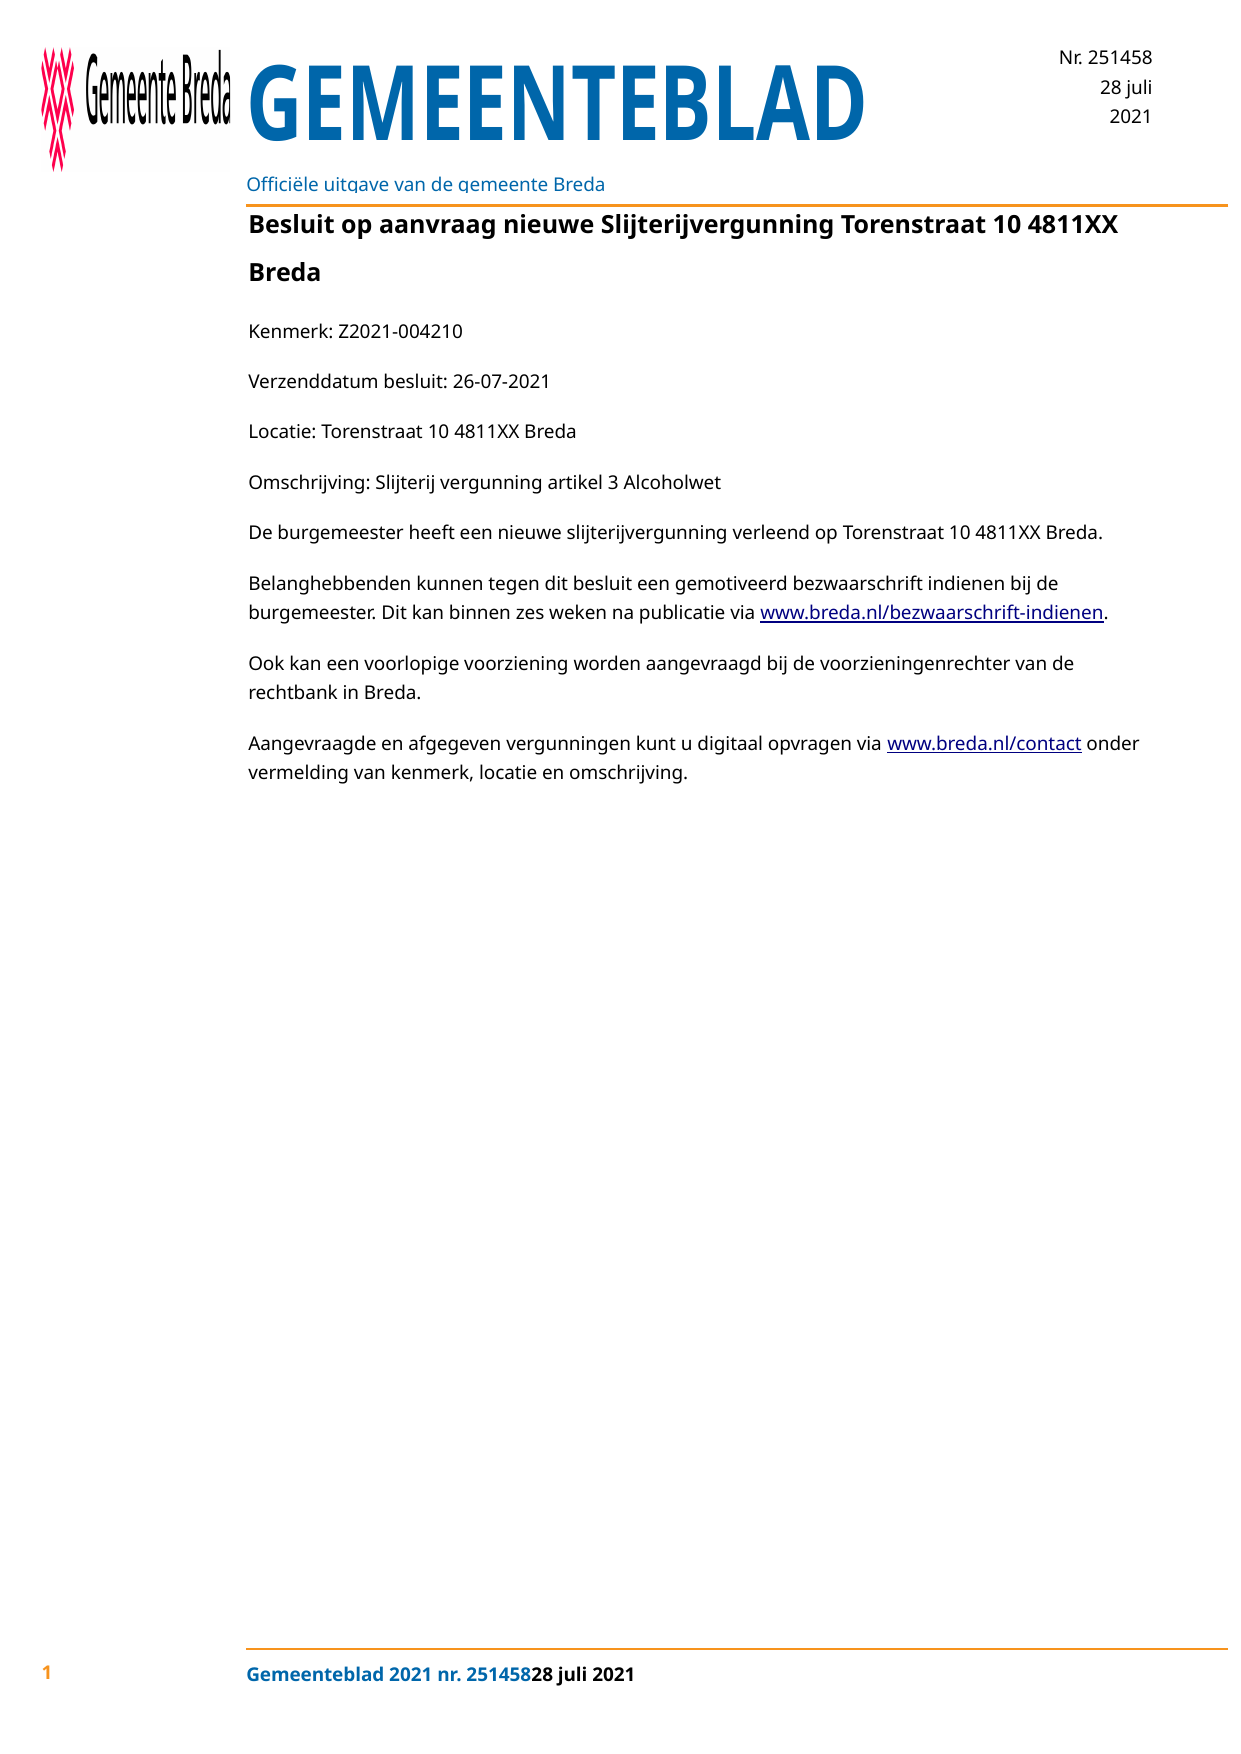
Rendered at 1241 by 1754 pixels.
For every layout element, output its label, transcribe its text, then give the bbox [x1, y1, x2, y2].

picture [41, 47, 231, 172]
text Kenmerk: Z2021-004210 [248, 318, 1152, 344]
text Omschrijving: Slijterij vergunning artikel 3 Alcoholwet [248, 469, 1152, 495]
text De burgemeester heeft een nieuwe slijterijvergunning verleend op Torenstraat 10 4811XX Breda. [248, 519, 1152, 545]
text Ook kan een voorlopige voorziening worden aangevraagd bij de voorzieningenrechter van de rechtbank in Breda. [248, 650, 1152, 705]
text Besluit op aanvraag nieuwe Slijterijvergunning Torenstraat 10 4811XX Breda [248, 207, 1152, 288]
text Aangevraagde en afgegeven vergunningen kunt u digitaal opvragen via www.breda.nl/contact onder vermelding van kenmerk, locatie en omschrijving. [248, 730, 1152, 785]
text Belanghebbenden kunnen tegen dit besluit een gemotiveerd bezwaarschrift indienen bij de burgemeester. Dit kan binnen zes weken na publicatie via www.breda.nl/bezwaarschrift-indienen. [248, 570, 1152, 625]
text Locatie: Torenstraat 10 4811XX Breda [248, 419, 1152, 444]
text Verzenddatum besluit: 26-07-2021 [248, 368, 1152, 394]
